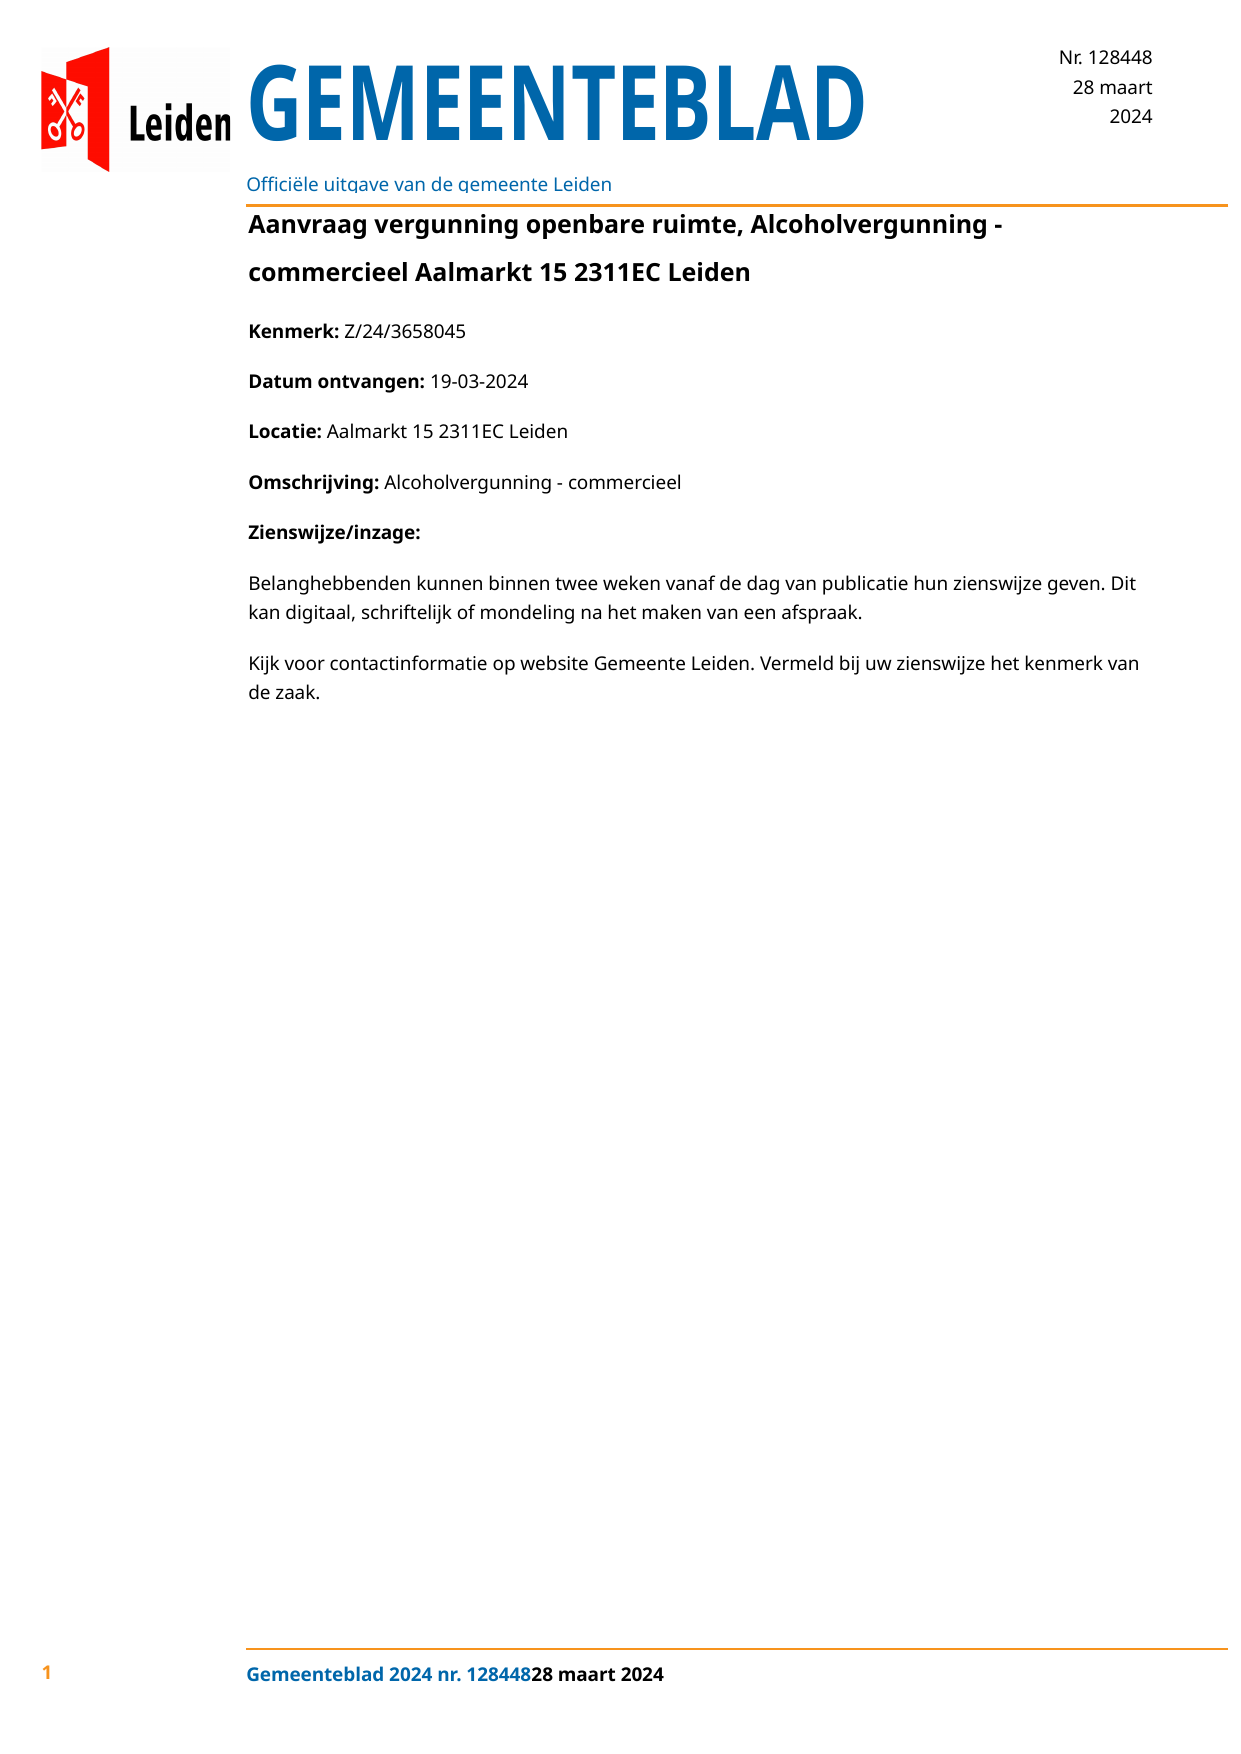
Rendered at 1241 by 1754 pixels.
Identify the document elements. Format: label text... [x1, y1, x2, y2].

text Aanvraag vergunning openbare ruimte, Alcoholvergunning - commercieel Aalmarkt 15 2311EC Leiden [248, 207, 1152, 288]
text Omschrijving: Alcoholvergunning - commercieel [248, 469, 1152, 495]
text Kenmerk: Z/24/3658045 [248, 318, 1152, 344]
text Zienswijze/inzage: [248, 519, 1152, 545]
text Locatie: Aalmarkt 15 2311EC Leiden [248, 419, 1152, 444]
text Datum ontvangen: 19-03-2024 [248, 368, 1152, 394]
picture [41, 47, 231, 172]
text Kijk voor contactinformatie op website Gemeente Leiden. Vermeld bij uw zienswijze het kenmerk van de zaak. [248, 650, 1152, 705]
text Belanghebbenden kunnen binnen twee weken vanaf de dag van publicatie hun zienswijze geven. Dit kan digitaal, schriftelijk of mondeling na het maken van een afspraak. [248, 570, 1152, 625]
